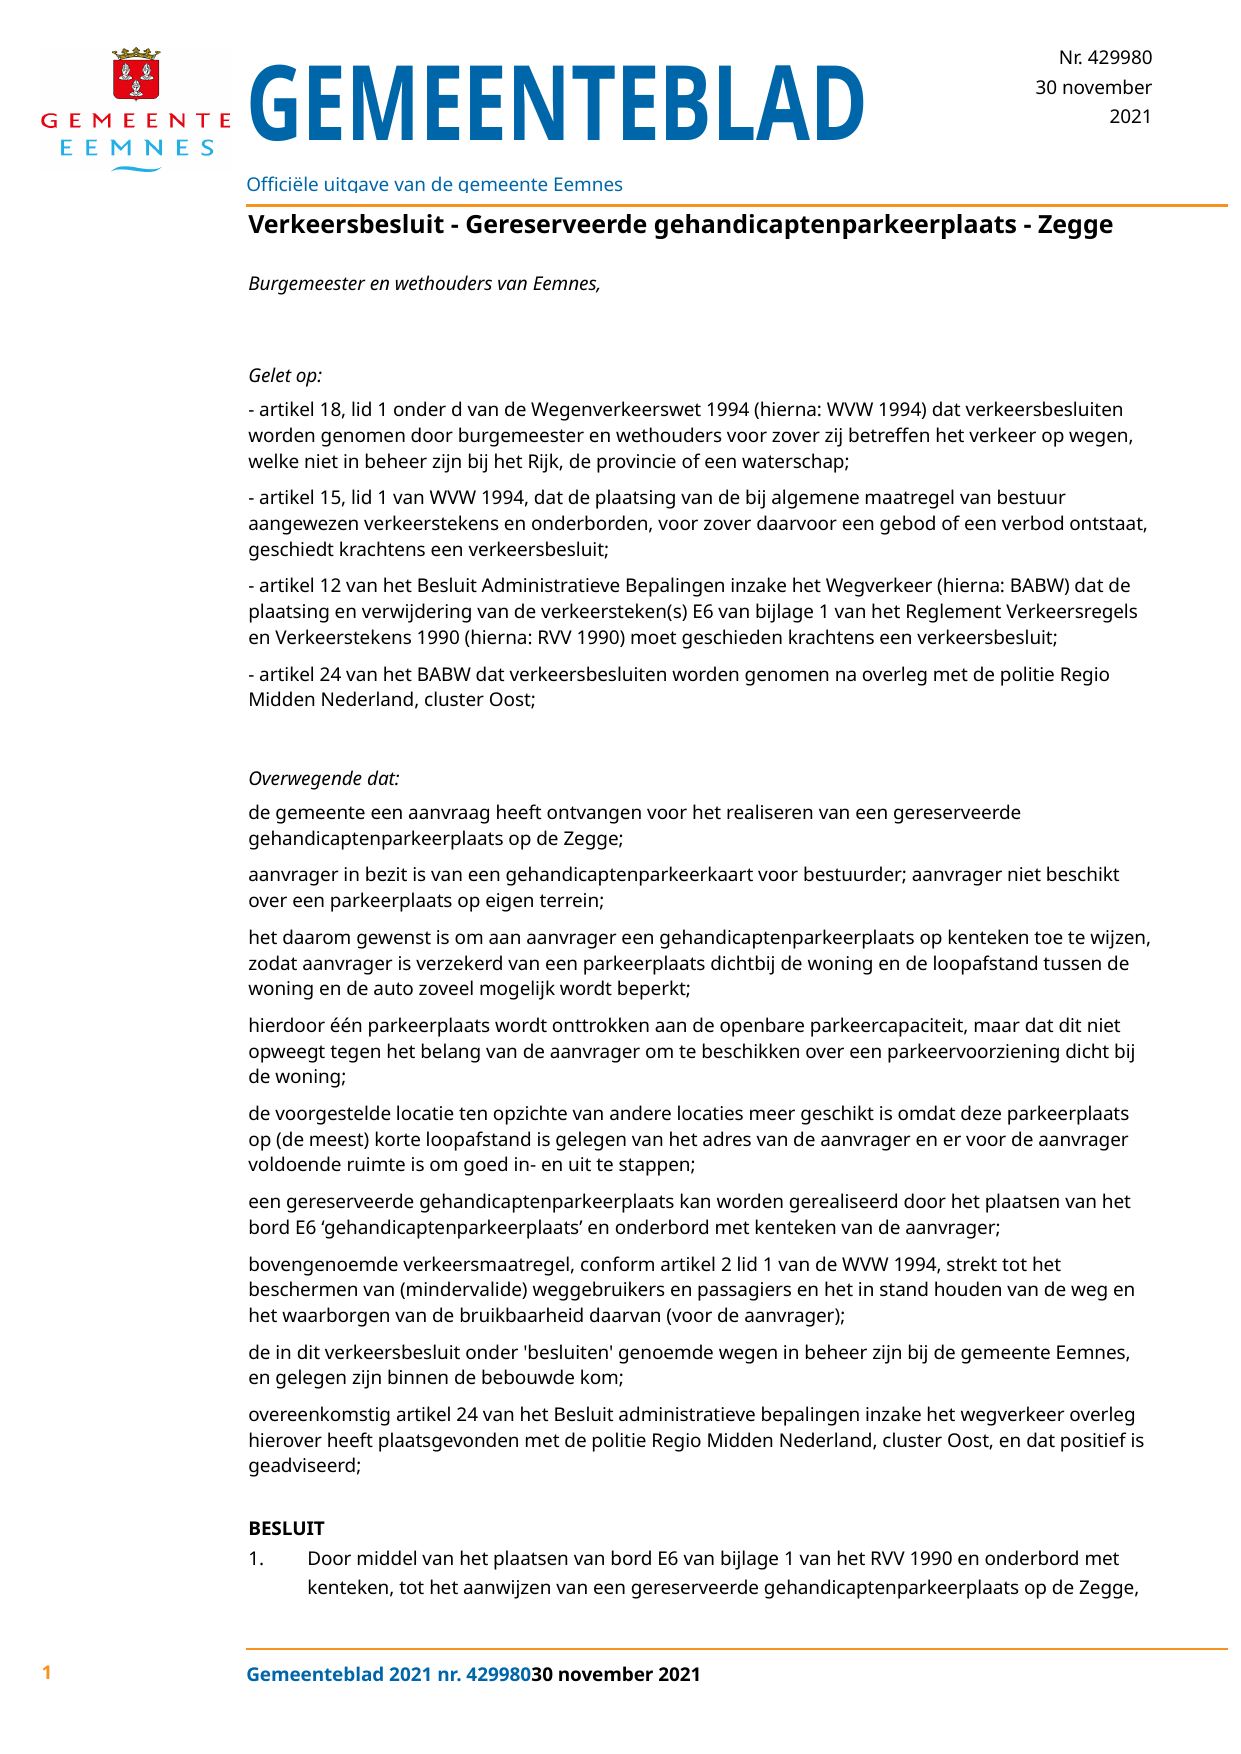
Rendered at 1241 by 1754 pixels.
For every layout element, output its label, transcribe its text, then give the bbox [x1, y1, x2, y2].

text bovengenoemde verkeersmaatregel, conform artikel 2 lid 1 van de WVW 1994, strekt tot het beschermen van (mindervalide) weggebruikers en passagiers en het in stand houden van de weg en het waarborgen van de bruikbaarheid daarvan (voor de aanvrager); [248, 1251, 1152, 1328]
text de gemeente een aanvraag heeft ontvangen voor het realiseren van een gereserveerde gehandicaptenparkeerplaats op de Zegge; [248, 799, 1152, 851]
text de in dit verkeersbesluit onder 'besluiten' genoemde wegen in beheer zijn bij de gemeente Eemnes, en gelegen zijn binnen de bebouwde kom; [248, 1339, 1152, 1390]
text Gelet op: [248, 362, 1152, 388]
text BESLUIT [248, 1515, 1152, 1541]
text Burgemeester en wethouders van Eemnes, [248, 270, 1152, 296]
text hierdoor één parkeerplaats wordt onttrokken aan de openbare parkeercapaciteit, maar dat dit niet opweegt tegen het belang van de aanvrager om te beschikken over een parkeervoorziening dicht bij de woning; [248, 1012, 1152, 1089]
text - artikel 15, lid 1 van WVW 1994, dat de plaatsing van de bij algemene maatregel van bestuur aangewezen verkeerstekens en onderborden, voor zover daarvoor een gebod of een verbod ontstaat, geschiedt krachtens een verkeersbesluit; [248, 484, 1152, 562]
text Overwegende dat: [248, 765, 1152, 791]
list Door middel van het plaatsen van bord E6 van bijlage 1 van het RVV 1990 en onderbord met kenteken, tot het aanwijzen van een gereserveerde gehandicaptenparkeerplaats op de Zegge, [248, 1545, 1152, 1600]
text het daarom gewenst is om aan aanvrager een gehandicaptenparkeerplaats op kenteken toe te wijzen, zodat aanvrager is verzekerd van een parkeerplaats dichtbij de woning en de loopafstand tussen de woning en de auto zoveel mogelijk wordt beperkt; [248, 924, 1152, 1001]
picture [41, 47, 231, 172]
text - artikel 18, lid 1 onder d van de Wegenverkeerswet 1994 (hierna: WVW 1994) dat verkeersbesluiten worden genomen door burgemeester en wethouders voor zover zij betreffen het verkeer op wegen, welke niet in beheer zijn bij het Rijk, de provincie of een waterschap; [248, 396, 1152, 474]
text een gereserveerde gehandicaptenparkeerplaats kan worden gerealiseerd door het plaatsen van het bord E6 ‘gehandicaptenparkeerplaats’ en onderbord met kenteken van de aanvrager; [248, 1188, 1152, 1240]
text de voorgestelde locatie ten opzichte van andere locaties meer geschikt is omdat deze parkeerplaats op (de meest) korte loopafstand is gelegen van het adres van de aanvrager en er voor de aanvrager voldoende ruimte is om goed in- en uit te stappen; [248, 1100, 1152, 1177]
text aanvrager in bezit is van een gehandicaptenparkeerkaart voor bestuurder; aanvrager niet beschikt over een parkeerplaats op eigen terrein; [248, 862, 1152, 913]
text Verkeersbesluit - Gereserveerde gehandicaptenparkeerplaats - Zegge [248, 207, 1152, 241]
text - artikel 12 van het Besluit Administratieve Bepalingen inzake het Wegverkeer (hierna: BABW) dat de plaatsing en verwijdering van de verkeersteken(s) E6 van bijlage 1 van het Reglement Verkeersregels en Verkeerstekens 1990 (hierna: RVV 1990) moet geschieden krachtens een verkeersbesluit; [248, 573, 1152, 650]
text overeenkomstig artikel 24 van het Besluit administratieve bepalingen inzake het wegverkeer overleg hierover heeft plaatsgevonden met de politie Regio Midden Nederland, cluster Oost, en dat positief is geadviseerd; [248, 1401, 1152, 1478]
text - artikel 24 van het BABW dat verkeersbesluiten worden genomen na overleg met de politie Regio Midden Nederland, cluster Oost; [248, 661, 1152, 712]
